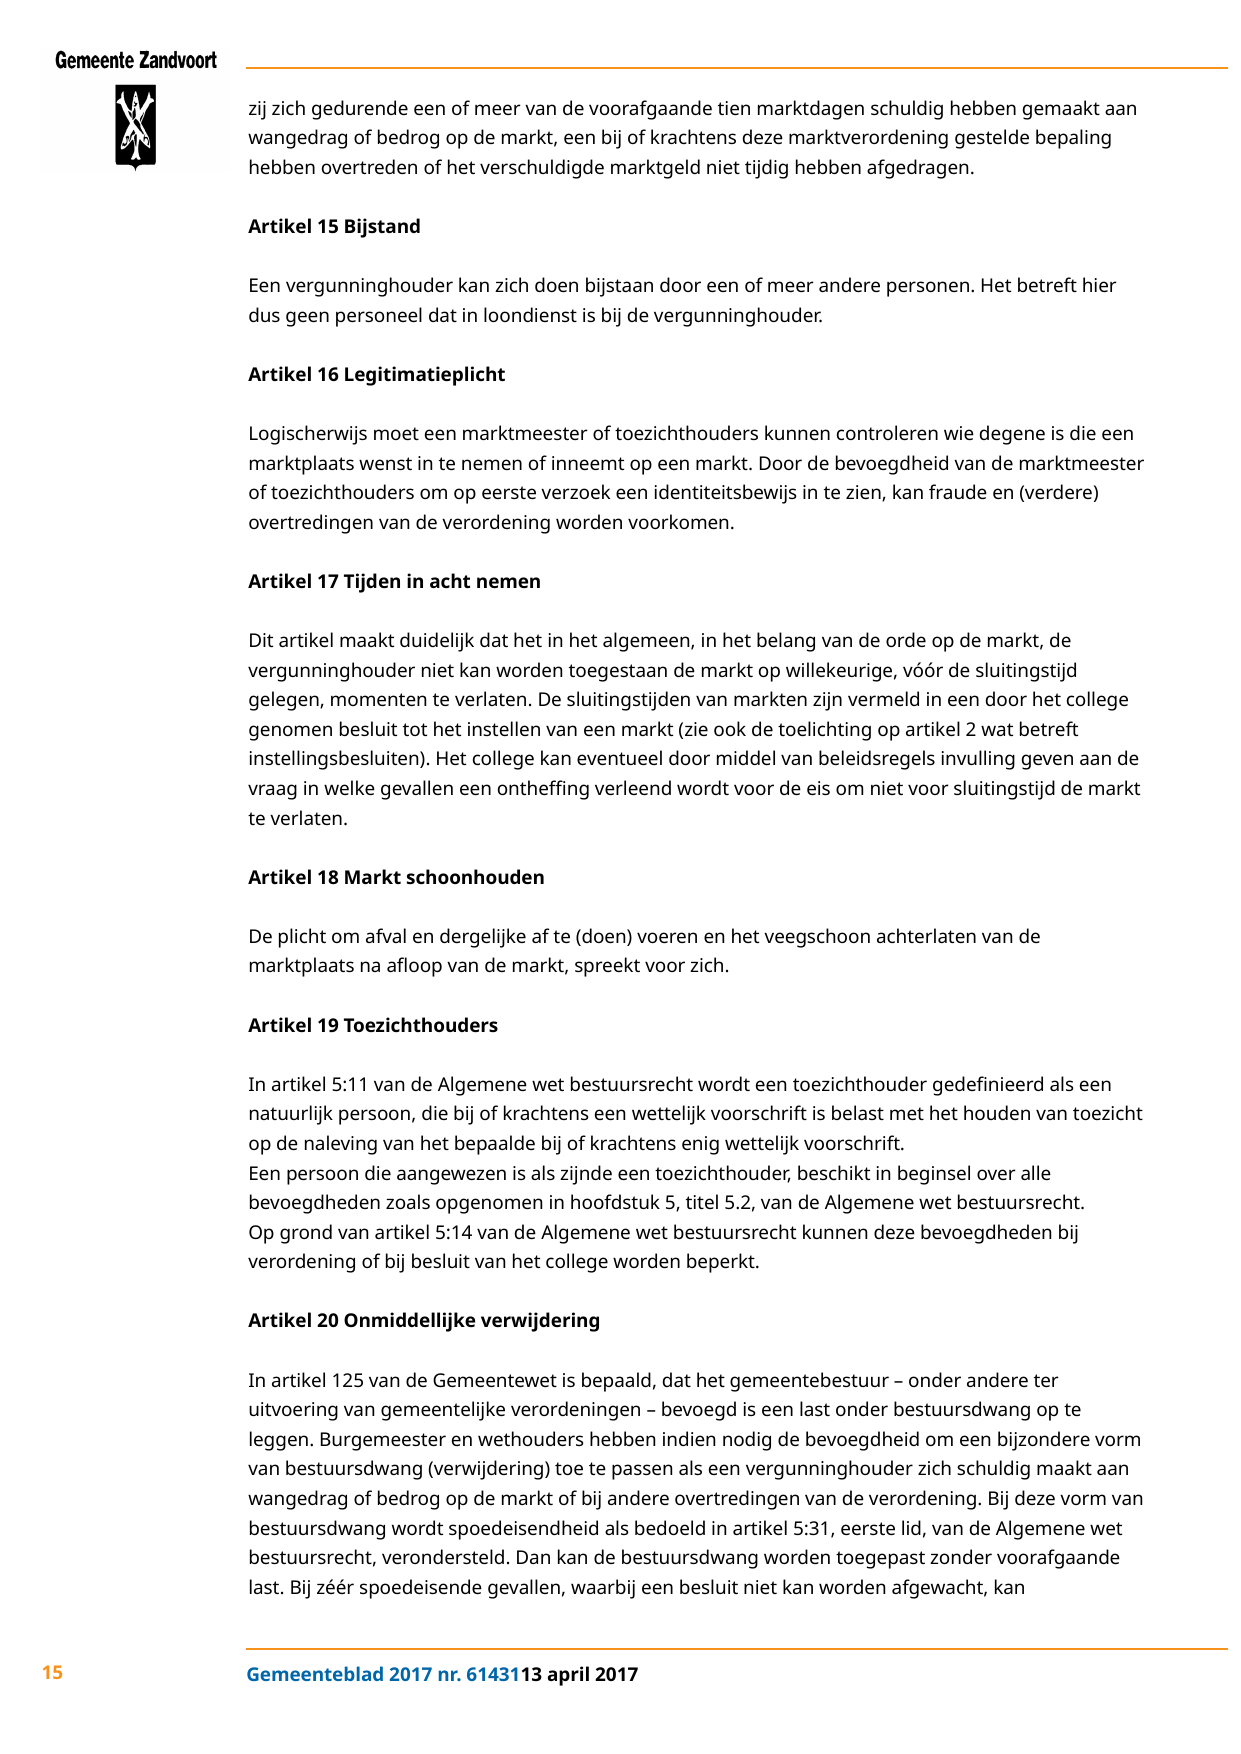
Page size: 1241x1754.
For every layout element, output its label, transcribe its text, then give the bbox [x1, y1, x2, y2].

text De plicht om afval en dergelijke af te (doen) voeren en het veegschoon achterlaten van de marktplaats na afloop van de markt, spreekt voor zich. [248, 923, 1152, 978]
text In artikel 5:11 van de Algemene wet bestuursrecht wordt een toezichthouder gedefinieerd als een natuurlijk persoon, die bij of krachtens een wettelijk voorschrift is belast met het houden van toezicht op de naleving van het bepaalde bij of krachtens enig wettelijk voorschrift. [248, 1071, 1152, 1156]
picture [41, 47, 231, 172]
text Artikel 18 Markt schoonhouden [248, 864, 1152, 890]
text Artikel 15 Bijstand [248, 213, 1152, 239]
text Logischerwijs moet een marktmeester of toezichthouders kunnen controleren wie degene is die een marktplaats wenst in te nemen of inneemt op een markt. Door de bevoegdheid van de marktmeester of toezichthouders om op eerste verzoek een identiteitsbewijs in te zien, kan fraude en (verdere) overtredingen van de verordening worden voorkomen. [248, 420, 1152, 535]
text Een persoon die aangewezen is als zijnde een toezichthouder, beschikt in beginsel over alle bevoegdheden zoals opgenomen in hoofdstuk 5, titel 5.2, van de Algemene wet bestuursrecht. [248, 1160, 1152, 1215]
text Een vergunninghouder kan zich doen bijstaan door een of meer andere personen. Het betreft hier dus geen personeel dat in loondienst is bij de vergunninghouder. [248, 272, 1152, 328]
text Artikel 20 Onmiddellijke verwijdering [248, 1308, 1152, 1333]
text Artikel 19 Toezichthouders [248, 1012, 1152, 1038]
text Artikel 17 Tijden in acht nemen [248, 568, 1152, 594]
text Dit artikel maakt duidelijk dat het in het algemeen, in het belang van de orde op de markt, de vergunninghouder niet kan worden toegestaan de markt op willekeurige, vóór de sluitingstijd gelegen, momenten te verlaten. De sluitingstijden van markten zijn vermeld in een door het college genomen besluit tot het instellen van een markt (zie ook de toelichting op artikel 2 wat betreft instellingsbesluiten). Het college kan eventueel door middel van beleidsregels invulling geven aan de vraag in welke gevallen een ontheffing verleend wordt voor de eis om niet voor sluitingstijd de markt te verlaten. [248, 627, 1152, 831]
text In artikel 125 van de Gemeentewet is bepaald, dat het gemeentebestuur – onder andere ter uitvoering van gemeentelijke verordeningen – bevoegd is een last onder bestuursdwang op te leggen. Burgemeester en wethouders hebben indien nodig de bevoegdheid om een bijzondere vorm van bestuursdwang (verwijdering) toe te passen als een vergunninghouder zich schuldig maakt aan wangedrag of bedrog op de markt of bij andere overtredingen van de verordening. Bij deze vorm van bestuursdwang wordt spoedeisendheid als bedoeld in artikel 5:31, eerste lid, van de Algemene wet bestuursrecht, verondersteld. Dan kan de bestuursdwang worden toegepast zonder voorafgaande last. Bij zéér spoedeisende gevallen, waarbij een besluit niet kan worden afgewacht, kan [248, 1367, 1152, 1600]
text zij zich gedurende een of meer van de voorafgaande tien marktdagen schuldig hebben gemaakt aan wangedrag of bedrog op de markt, een bij of krachtens deze marktverordening gestelde bepaling hebben overtreden of het verschuldigde marktgeld niet tijdig hebben afgedragen. [248, 95, 1152, 180]
text Op grond van artikel 5:14 van de Algemene wet bestuursrecht kunnen deze bevoegdheden bij verordening of bij besluit van het college worden beperkt. [248, 1219, 1152, 1274]
text Artikel 16 Legitimatieplicht [248, 361, 1152, 387]
